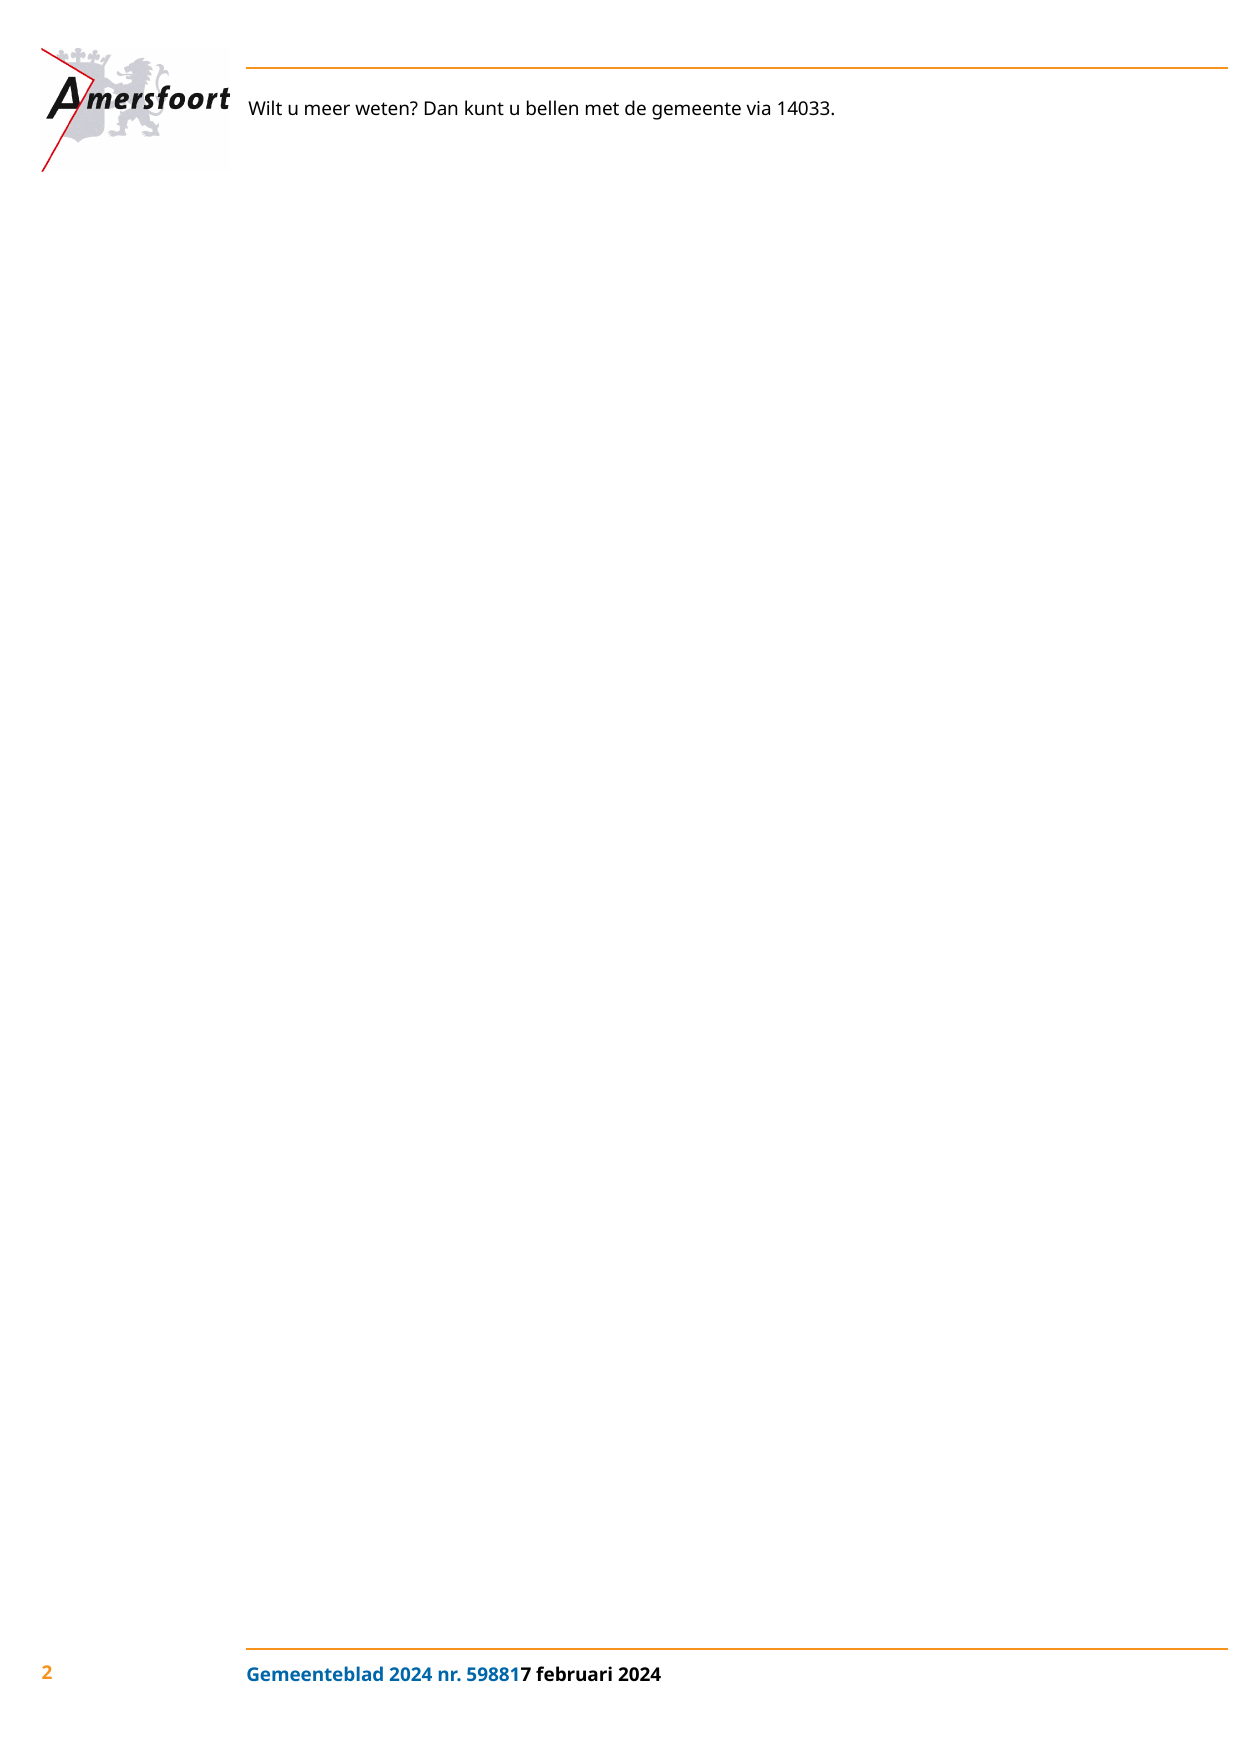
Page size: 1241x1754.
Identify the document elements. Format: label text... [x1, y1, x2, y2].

text Wilt u meer weten? Dan kunt u bellen met de gemeente via 14033. [248, 95, 1152, 121]
picture [41, 47, 231, 172]
